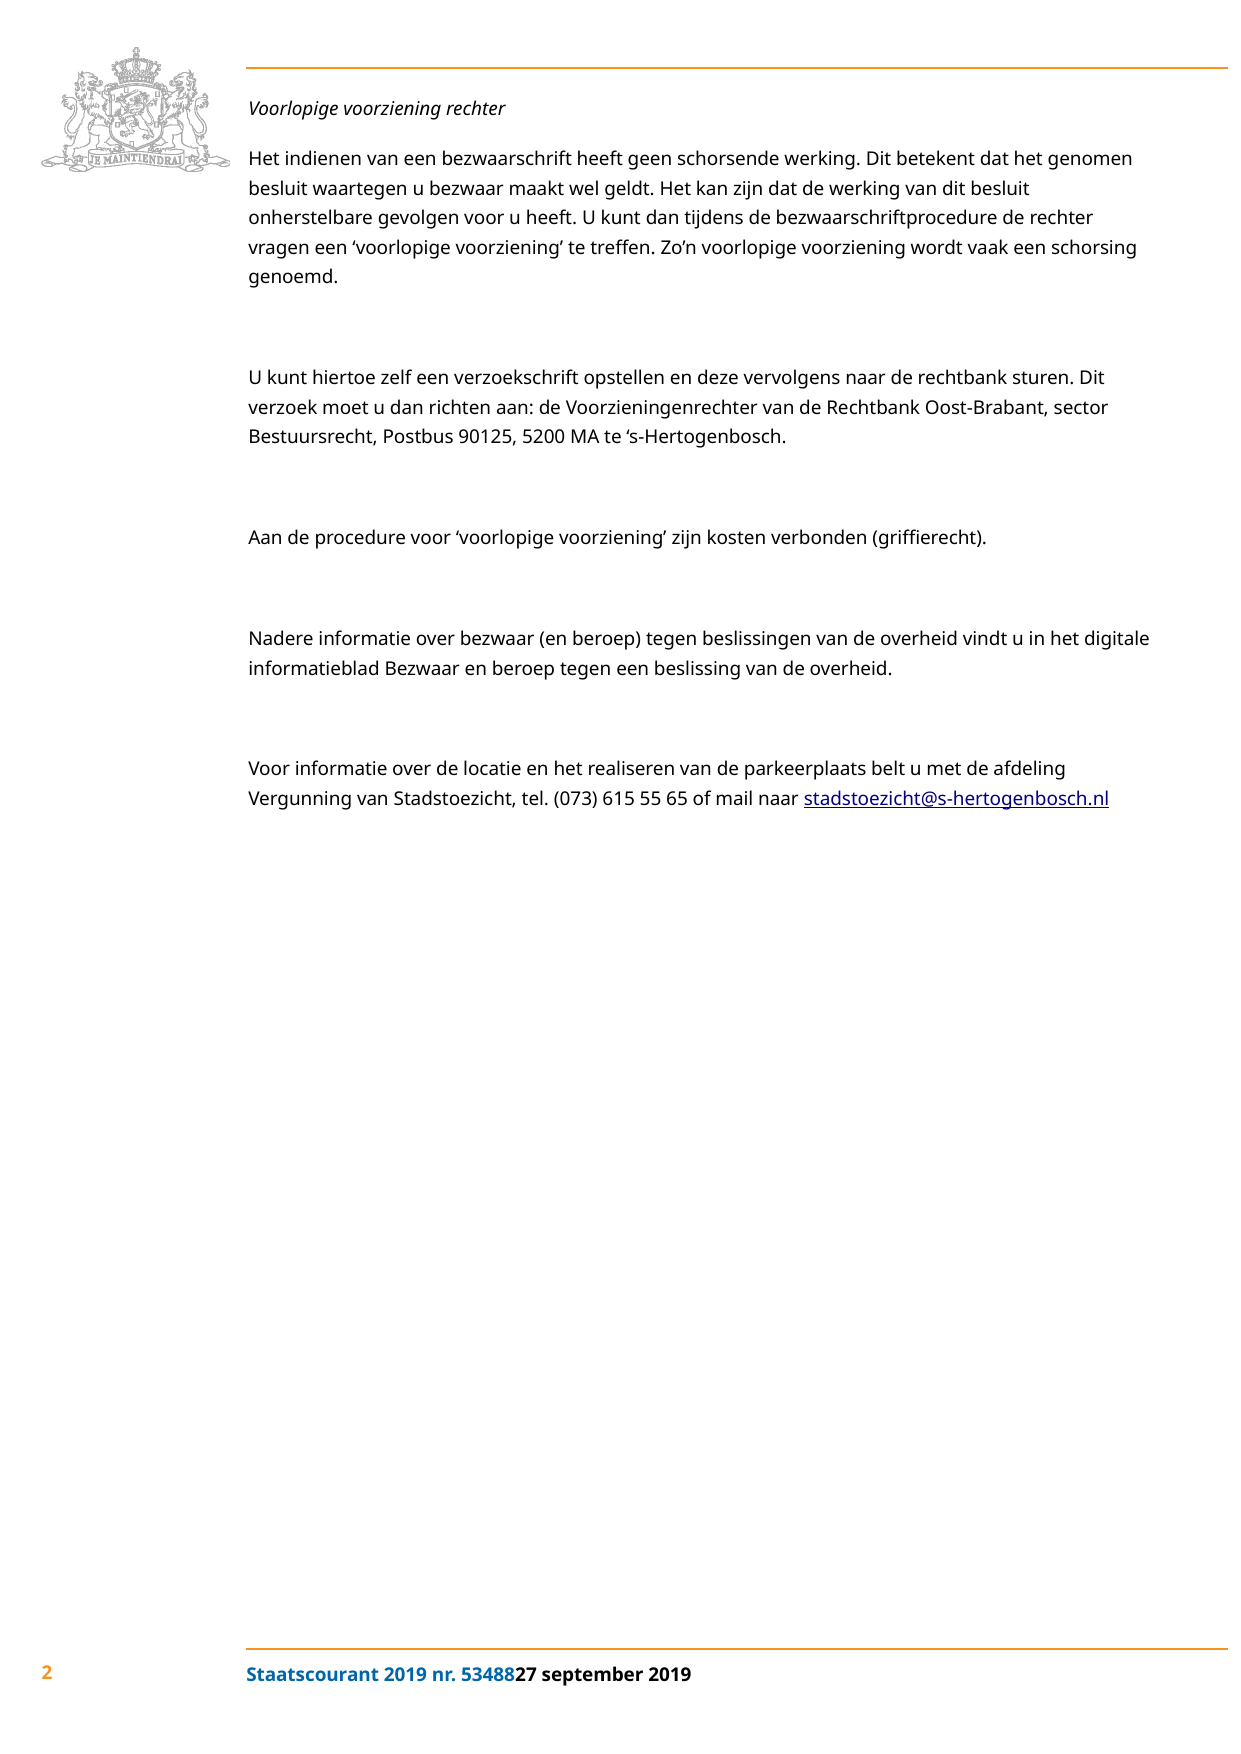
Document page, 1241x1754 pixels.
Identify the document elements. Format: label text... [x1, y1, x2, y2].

text Nadere informatie over bezwaar (en beroep) tegen beslissingen van de overheid vindt u in het digitale informatieblad Bezwaar en beroep tegen een beslissing van de overheid. [248, 625, 1152, 681]
picture [41, 47, 231, 172]
text Aan de procedure voor ‘voorlopige voorziening’ zijn kosten verbonden (griffierecht). [248, 524, 1152, 550]
text Voorlopige voorziening rechter [248, 95, 1152, 121]
text Het indienen van een bezwaarschrift heeft geen schorsende werking. Dit betekent dat het genomen besluit waartegen u bezwaar maakt wel geldt. Het kan zijn dat de werking van dit besluit onherstelbare gevolgen voor u heeft. U kunt dan tijdens de bezwaarschriftprocedure de rechter vragen een ‘voorlopige voorziening’ te treffen. Zo’n voorlopige voorziening wordt vaak een schorsing genoemd. [248, 145, 1152, 289]
text Voor informatie over de locatie en het realiseren van de parkeerplaats belt u met de afdeling Vergunning van Stadstoezicht, tel. (073) 615 55 65 of mail naar stadstoezicht@s-hertogenbosch.nl [248, 756, 1152, 811]
text U kunt hiertoe zelf een verzoekschrift opstellen en deze vervolgens naar de rechtbank sturen. Dit verzoek moet u dan richten aan: de Voorzieningenrechter van de Rechtbank Oost-Brabant, sector Bestuursrecht, Postbus 90125, 5200 MA te ‘s-Hertogenbosch. [248, 364, 1152, 449]
